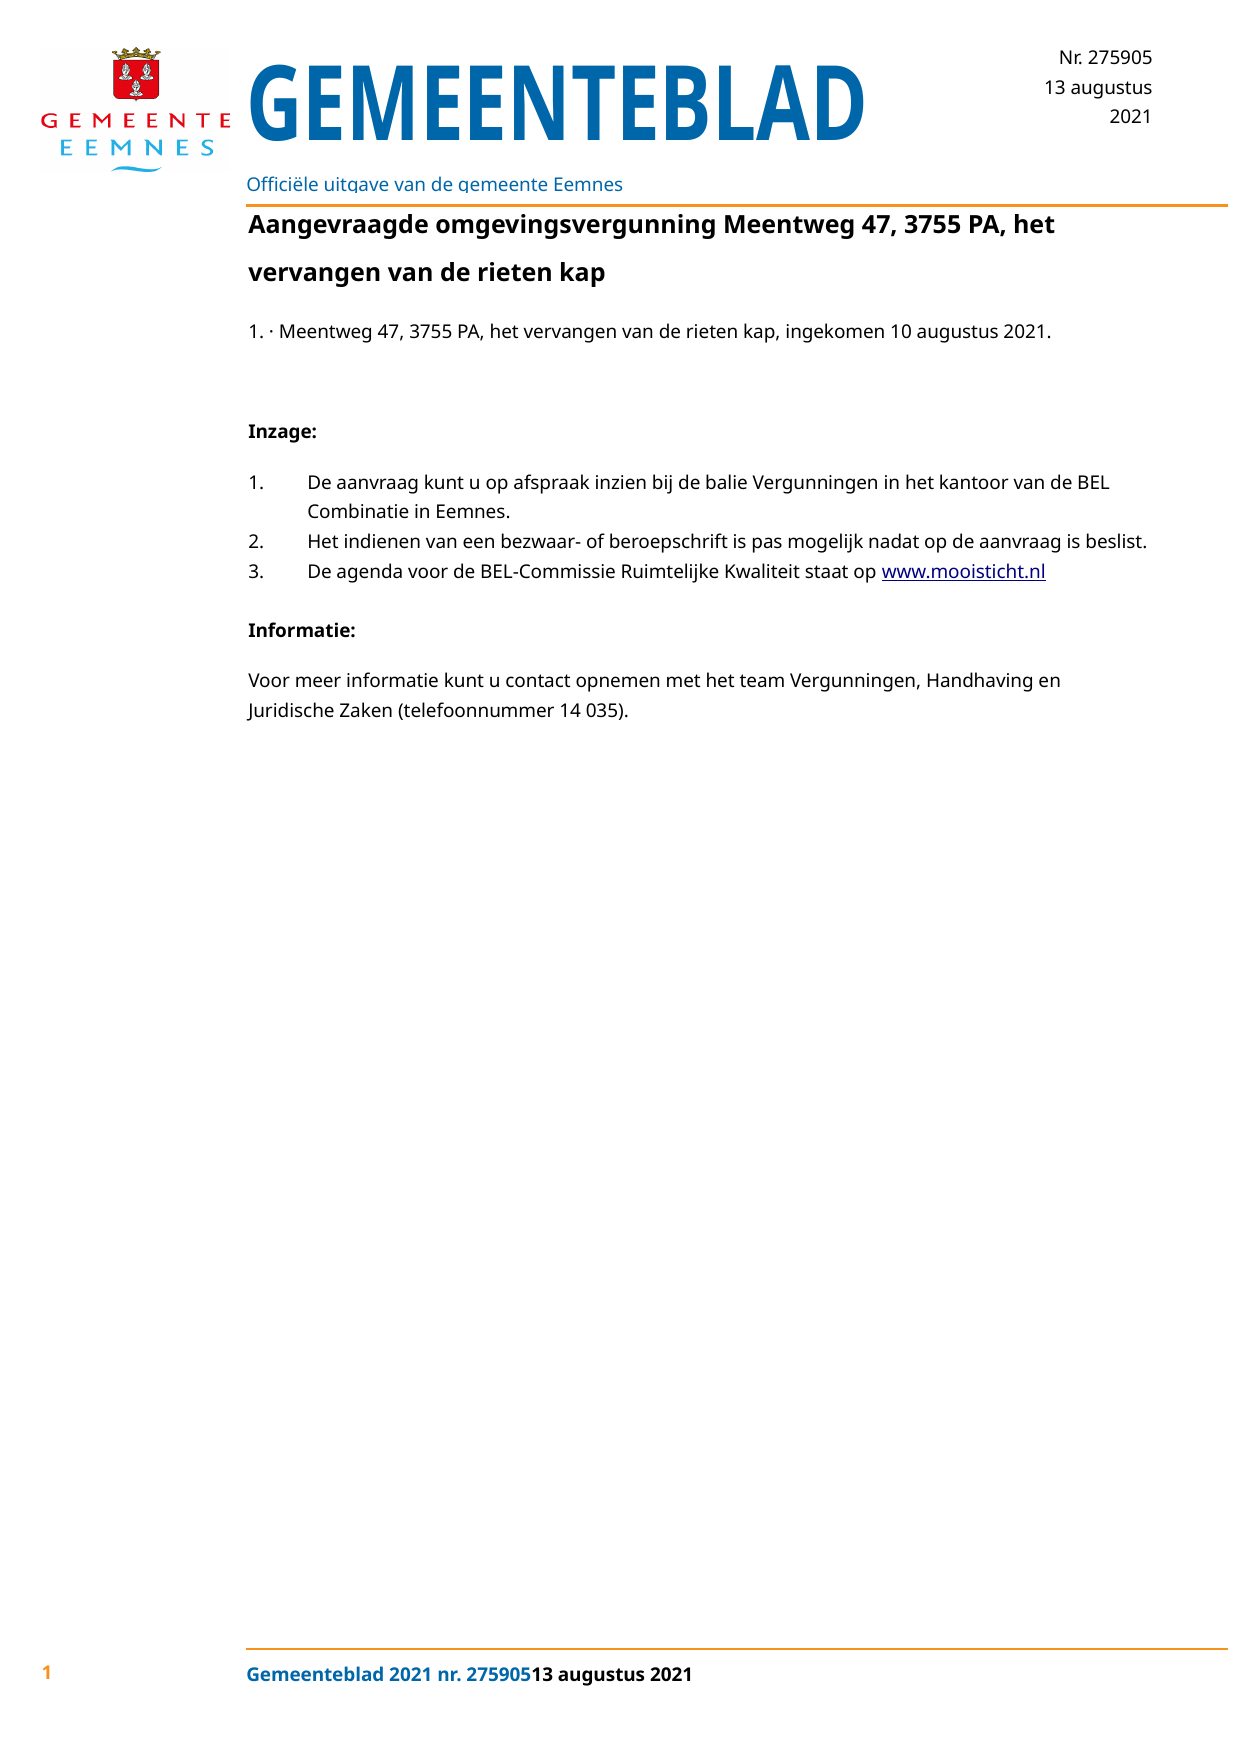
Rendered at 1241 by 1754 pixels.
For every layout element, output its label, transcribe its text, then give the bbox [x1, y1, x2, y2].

picture [41, 47, 231, 172]
list De agenda voor de BEL-Commissie Ruimtelijke Kwaliteit staat op www.mooisticht.nl [248, 558, 1152, 584]
text Voor meer informatie kunt u contact opnemen met het team Vergunningen, Handhaving en Juridische Zaken (telefoonnummer 14 035). [248, 667, 1152, 723]
text Inzage: [248, 419, 1152, 444]
list Het indienen van een bezwaar- of beroepschrift is pas mogelijk nadat op de aanvraag is beslist. [248, 528, 1152, 554]
text Aangevraagde omgevingsvergunning Meentweg 47, 3755 PA, het vervangen van de rieten kap [248, 207, 1152, 288]
text 1. · Meentweg 47, 3755 PA, het vervangen van de rieten kap, ingekomen 10 augustus 2021. [248, 318, 1152, 344]
list De aanvraag kunt u op afspraak inzien bij de balie Vergunningen in het kantoor van de BEL Combinatie in Eemnes. [248, 469, 1152, 524]
text Informatie: [248, 617, 1152, 643]
